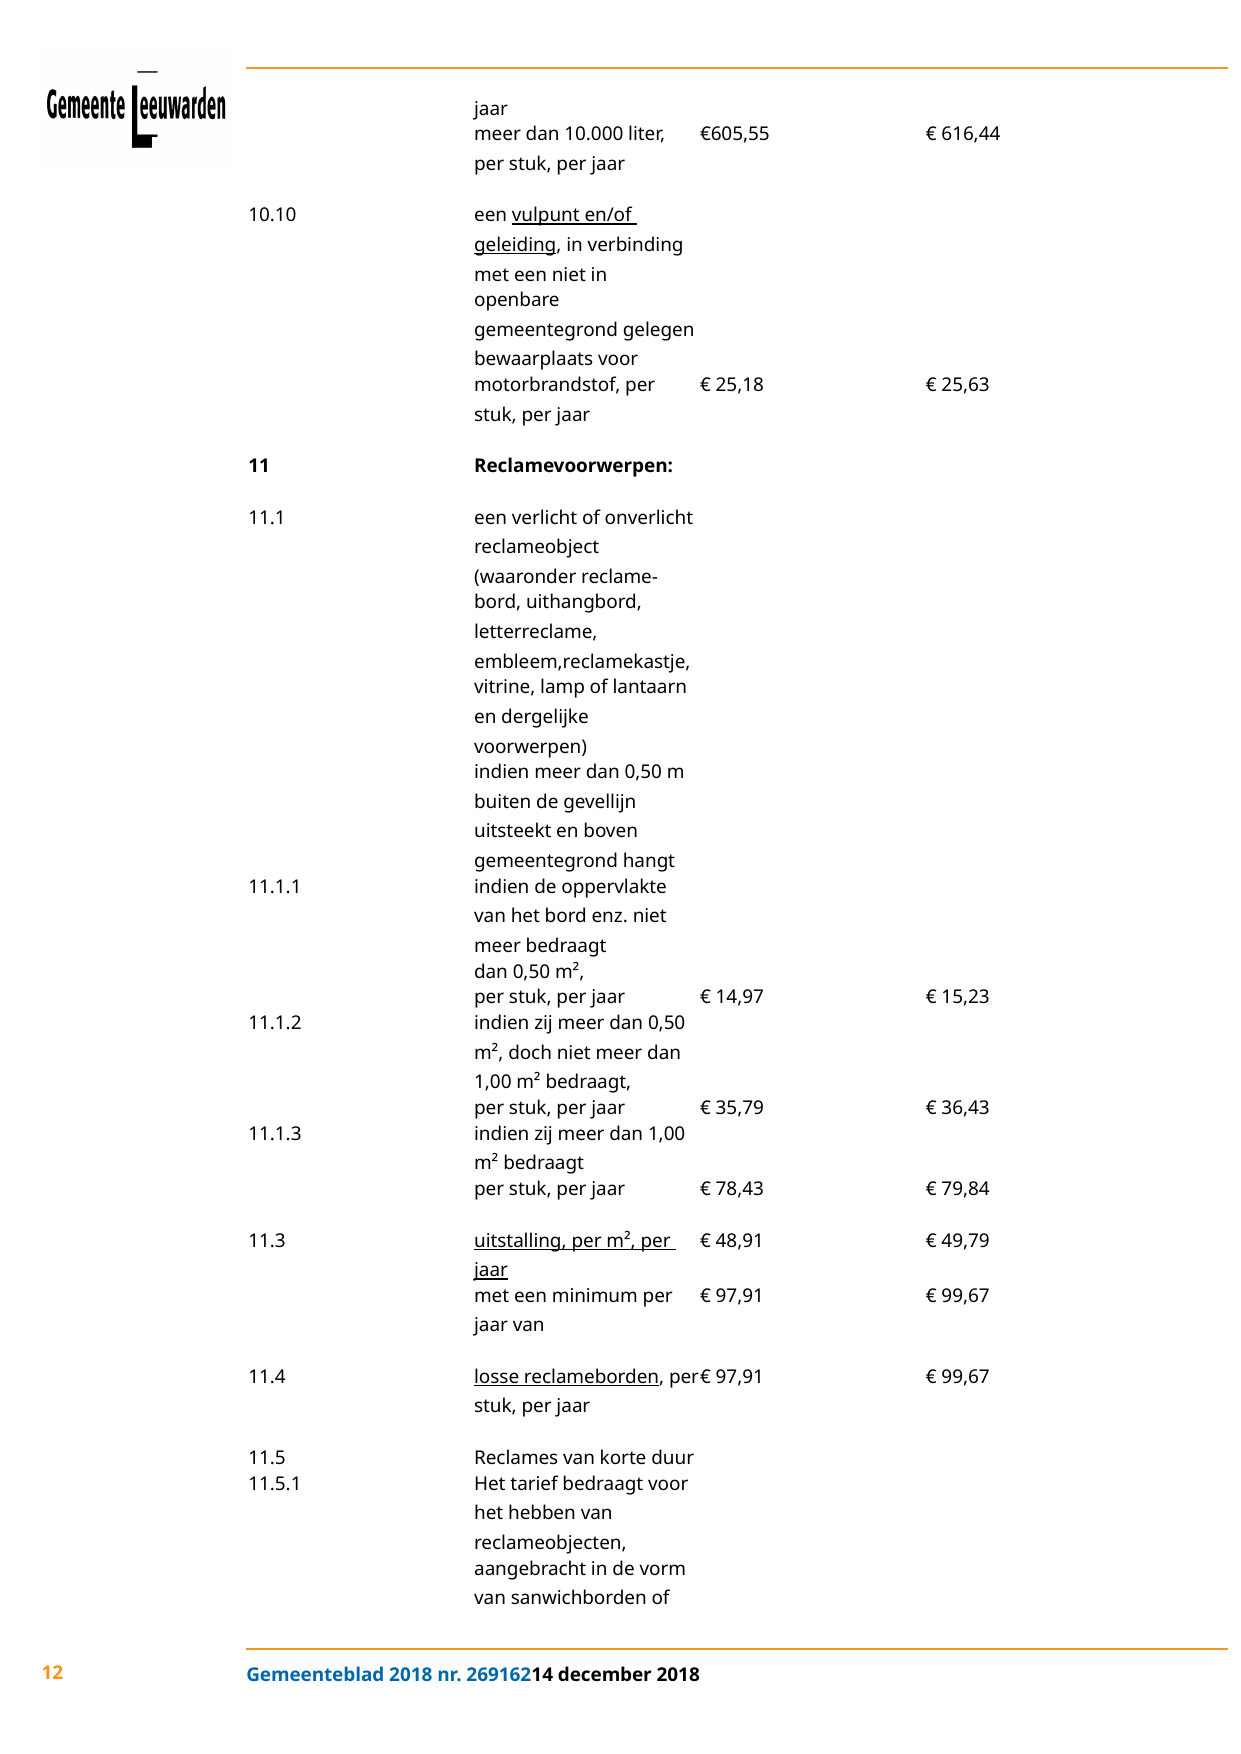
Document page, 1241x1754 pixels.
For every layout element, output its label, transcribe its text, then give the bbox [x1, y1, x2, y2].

table_cell [700, 1444, 926, 1470]
table_cell losse reclameborden, per stuk, per jaar [474, 1363, 700, 1418]
table_cell € 49,79 [926, 1227, 1152, 1282]
table_cell [474, 1338, 700, 1363]
table_cell [248, 121, 474, 176]
table_cell aangebracht in de vorm van sanwichborden of [474, 1555, 700, 1610]
table_cell [700, 1009, 926, 1094]
table_cell indien zij meer dan 1,00 m² bedraagt [474, 1120, 700, 1175]
table_cell [926, 1120, 1152, 1175]
table_cell bord, uithangbord, letterreclame, embleem,reclamekastje, [474, 589, 700, 674]
table_cell jaar [474, 95, 700, 121]
table_cell [700, 873, 926, 958]
table_cell [926, 759, 1152, 873]
table_cell [248, 1175, 474, 1201]
table_cell Reclamevoorwerpen: [474, 453, 700, 478]
table_cell € 25,63 [926, 371, 1152, 427]
table_cell 11.3 [248, 1227, 474, 1282]
table_cell [926, 674, 1152, 758]
table_cell € 97,91 [700, 1282, 926, 1337]
table_cell [248, 1419, 474, 1444]
table_cell [700, 478, 926, 504]
table_cell [700, 1338, 926, 1363]
table_cell [926, 453, 1152, 478]
table_cell dan 0,50 m², [474, 958, 700, 984]
table_cell [474, 176, 700, 202]
table_cell [248, 478, 474, 504]
table_cell € 35,79 [700, 1094, 926, 1120]
table_cell [926, 427, 1152, 452]
table_cell [248, 958, 474, 984]
table_cell [926, 176, 1152, 202]
table_cell [926, 1009, 1152, 1094]
table_cell [248, 589, 474, 674]
table_cell openbare gemeentegrond gelegen bewaarplaats voor [474, 286, 700, 371]
table_cell vitrine, lamp of lantaarn en dergelijke voorwerpen) [474, 674, 700, 758]
table_cell € 79,84 [926, 1175, 1152, 1201]
table_cell 10.10 [248, 202, 474, 286]
table_cell [926, 873, 1152, 958]
table_cell [700, 589, 926, 674]
table_cell 11.5.1 [248, 1470, 474, 1555]
table_cell een verlicht of onverlicht reclameobject (waaronder reclame- [474, 504, 700, 589]
table_cell [248, 371, 474, 427]
table_cell indien de oppervlakte van het bord enz. niet meer bedraagt [474, 873, 700, 958]
table_cell €605,55 [700, 121, 926, 176]
table_cell € 25,18 [700, 371, 926, 427]
table_cell [248, 1282, 474, 1337]
table_cell [700, 95, 926, 121]
table_cell [926, 202, 1152, 286]
table_cell [248, 674, 474, 758]
table_cell met een minimum per jaar van [474, 1282, 700, 1337]
table_cell € 616,44 [926, 121, 1152, 176]
table_cell [926, 958, 1152, 984]
table_cell [700, 674, 926, 758]
table_cell € 48,91 [700, 1227, 926, 1282]
table_cell [700, 286, 926, 371]
table_cell Reclames van korte duur [474, 1444, 700, 1470]
table_cell [700, 1470, 926, 1555]
table_cell € 78,43 [700, 1175, 926, 1201]
table_cell [926, 1444, 1152, 1470]
table_cell [248, 286, 474, 371]
table_cell [474, 1419, 700, 1444]
table_cell [474, 1201, 700, 1227]
table_cell motorbrandstof, per stuk, per jaar [474, 371, 700, 427]
table_cell [700, 176, 926, 202]
table_cell [926, 1470, 1152, 1555]
table_cell [700, 1201, 926, 1227]
table_cell € 14,97 [700, 984, 926, 1009]
table_cell [926, 1338, 1152, 1363]
table_cell € 99,67 [926, 1282, 1152, 1337]
table_cell [700, 958, 926, 984]
table_cell [926, 95, 1152, 121]
table_cell 11.4 [248, 1363, 474, 1418]
table_cell [248, 176, 474, 202]
table_cell [926, 504, 1152, 589]
table_cell meer dan 10.000 liter, per stuk, per jaar [474, 121, 700, 176]
table_cell [700, 202, 926, 286]
table_cell [926, 1419, 1152, 1444]
table_cell [248, 1094, 474, 1120]
table_cell € 15,23 [926, 984, 1152, 1009]
table_cell 11.1.1 [248, 873, 474, 958]
table_cell per stuk, per jaar [474, 984, 700, 1009]
table_cell uitstalling, per m², per jaar [474, 1227, 700, 1282]
table_cell [700, 1419, 926, 1444]
table_cell [248, 1555, 474, 1610]
table_cell [926, 1201, 1152, 1227]
table_cell [248, 759, 474, 873]
table_cell [700, 453, 926, 478]
table_cell per stuk, per jaar [474, 1175, 700, 1201]
table_cell 11.1.3 [248, 1120, 474, 1175]
table_cell 11 [248, 453, 474, 478]
table_cell indien zij meer dan 0,50 m², doch niet meer dan 1,00 m² bedraagt, [474, 1009, 700, 1094]
table_cell per stuk, per jaar [474, 1094, 700, 1120]
table_cell [700, 504, 926, 589]
table_cell [248, 1201, 474, 1227]
table_cell Het tarief bedraagt voor het hebben van reclameobjecten, [474, 1470, 700, 1555]
table_cell € 99,67 [926, 1363, 1152, 1418]
table_cell [700, 759, 926, 873]
table_cell € 36,43 [926, 1094, 1152, 1120]
table_cell [248, 95, 474, 121]
table_cell indien meer dan 0,50 m buiten de gevellijn uitsteekt en boven gemeentegrond hangt [474, 759, 700, 873]
table_cell [926, 478, 1152, 504]
table_cell [700, 1555, 926, 1610]
table_cell [474, 478, 700, 504]
table_cell € 97,91 [700, 1363, 926, 1418]
table_cell [700, 1120, 926, 1175]
table_cell [926, 589, 1152, 674]
table_cell [926, 286, 1152, 371]
table_cell [248, 984, 474, 1009]
table_cell [926, 1555, 1152, 1610]
table_cell [248, 427, 474, 452]
table_cell [700, 427, 926, 452]
table_cell 11.5 [248, 1444, 474, 1470]
table_cell [474, 427, 700, 452]
table_cell een vulpunt en/of geleiding, in verbinding met een niet in [474, 202, 700, 286]
table_cell 11.1.2 [248, 1009, 474, 1094]
table_cell [248, 1338, 474, 1363]
picture [41, 47, 231, 172]
table_cell 11.1 [248, 504, 474, 589]
